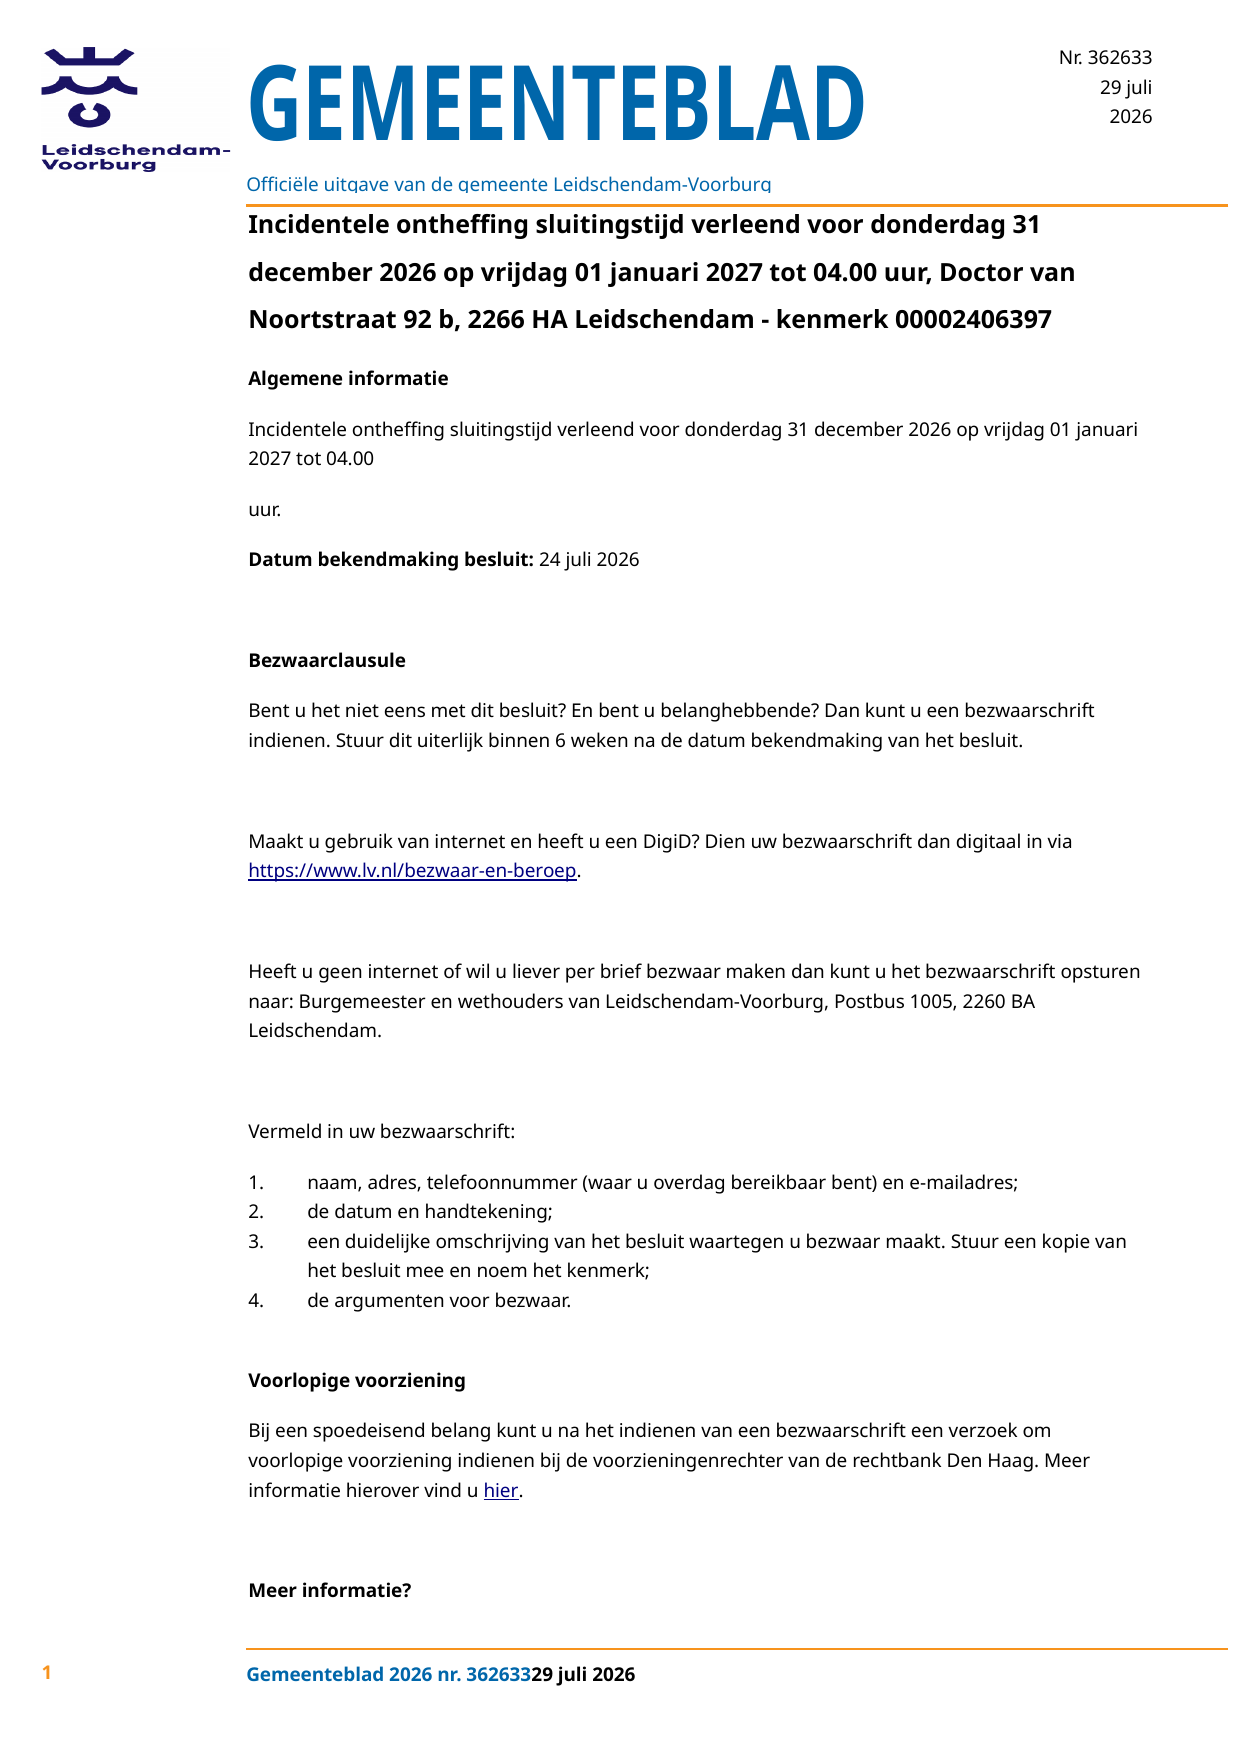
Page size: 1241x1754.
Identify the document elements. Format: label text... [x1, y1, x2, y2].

text Voorlopige voorziening [248, 1367, 1152, 1393]
text uur. [248, 496, 1152, 522]
list de datum en handtekening; [248, 1198, 1152, 1224]
text Algemene informatie [248, 366, 1152, 391]
text Incidentele ontheffing sluitingstijd verleend voor donderdag 31 december 2026 op vrijdag 01 januari 2027 tot 04.00 [248, 416, 1152, 471]
list de argumenten voor bezwaar. [248, 1287, 1152, 1313]
text Bent u het niet eens met dit besluit? En bent u belanghebbende? Dan kunt u een bezwaarschrift indienen. Stuur dit uiterlijk binnen 6 weken na de datum bekendmaking van het besluit. [248, 698, 1152, 753]
text Vermeld in uw bezwaarschrift: [248, 1118, 1152, 1144]
text Incidentele ontheffing sluitingstijd verleend voor donderdag 31 december 2026 op vrijdag 01 januari 2027 tot 04.00 uur, Doctor van Noortstraat 92 b, 2266 HA Leidschendam - kenmerk 00002406397 [248, 207, 1152, 336]
list een duidelijke omschrijving van het besluit waartegen u bezwaar maakt. Stuur een kopie van het besluit mee en noem het kenmerk; [248, 1228, 1152, 1283]
text Heeft u geen internet of wil u liever per brief bezwaar maken dan kunt u het bezwaarschrift opsturen naar: Burgemeester en wethouders van Leidschendam-Voorburg, Postbus 1005, 2260 BA Leidschendam. [248, 958, 1152, 1043]
text Bezwaarclausule [248, 647, 1152, 673]
text Maakt u gebruik van internet en heeft u een DigiD? Dien uw bezwaarschrift dan digitaal in via https://www.lv.nl/bezwaar-en-beroep. [248, 828, 1152, 883]
text Datum bekendmaking besluit: 24 juli 2026 [248, 546, 1152, 572]
picture [41, 47, 231, 172]
text Meer informatie? [248, 1578, 1152, 1603]
text Bij een spoedeisend belang kunt u na het indienen van een bezwaarschrift een verzoek om voorlopige voorziening indienen bij de voorzieningenrechter van de rechtbank Den Haag. Meer informatie hierover vind u hier. [248, 1418, 1152, 1502]
list naam, adres, telefoonnummer (waar u overdag bereikbaar bent) en e-mailadres; [248, 1169, 1152, 1194]
